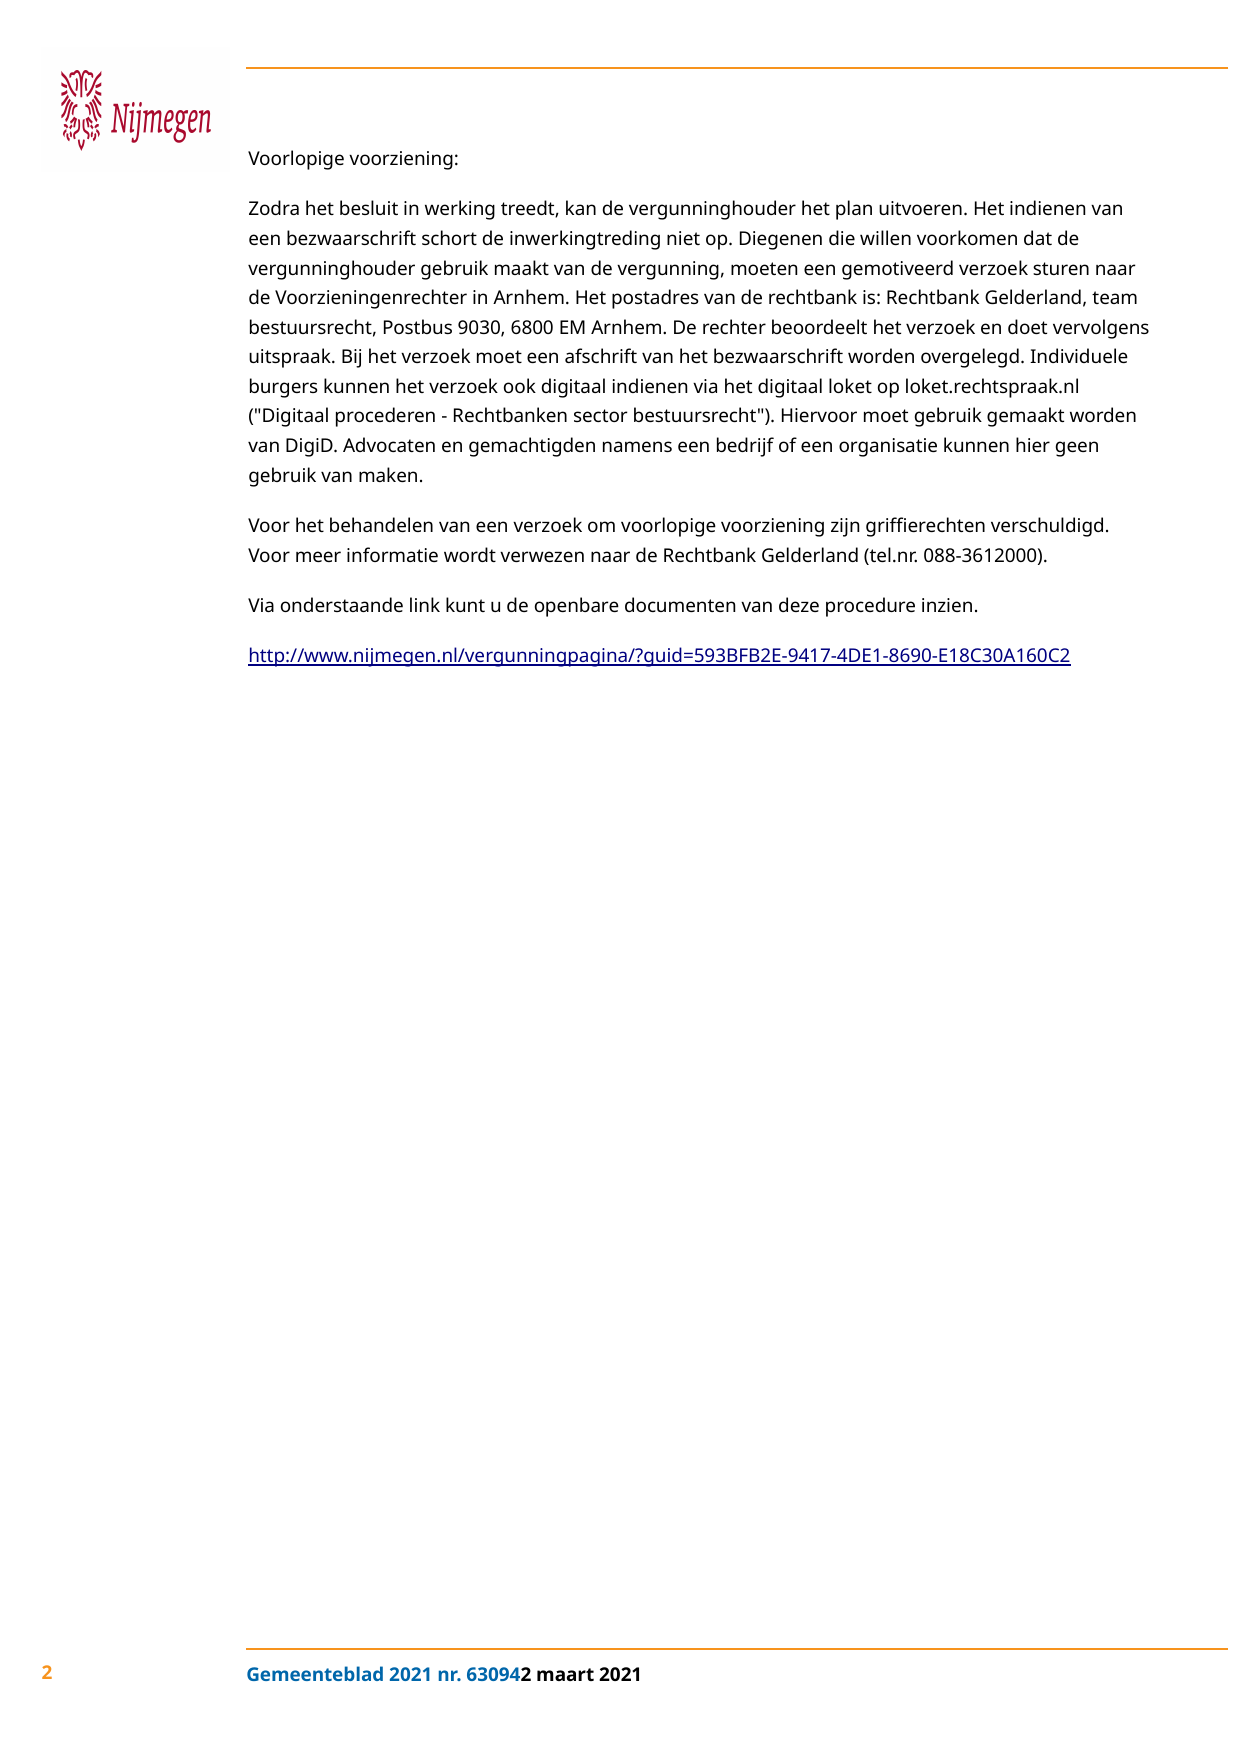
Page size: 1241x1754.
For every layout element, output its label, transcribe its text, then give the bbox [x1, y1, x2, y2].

text Via onderstaande link kunt u de openbare documenten van deze procedure inzien. [248, 592, 1152, 618]
text Voor het behandelen van een verzoek om voorlopige voorziening zijn griffierechten verschuldigd. Voor meer informatie wordt verwezen naar de Rechtbank Gelderland (tel.nr. 088-3612000). [248, 512, 1152, 568]
text http://www.nijmegen.nl/vergunningpagina/?guid=593BFB2E-9417-4DE1-8690-E18C30A160C2 [248, 643, 1152, 668]
picture [41, 47, 231, 172]
text Zodra het besluit in werking treedt, kan de vergunninghouder het plan uitvoeren. Het indienen van een bezwaarschrift schort de inwerkingtreding niet op. Diegenen die willen voorkomen dat de vergunninghouder gebruik maakt van de vergunning, moeten een gemotiveerd verzoek sturen naar de Voorzieningenrechter in Arnhem. Het postadres van de rechtbank is: Rechtbank Gelderland, team bestuursrecht, Postbus 9030, 6800 EM Arnhem. De rechter beoordeelt het verzoek en doet vervolgens uitspraak. Bij het verzoek moet een afschrift van het bezwaarschrift worden overgelegd. Individuele burgers kunnen het verzoek ook digitaal indienen via het digitaal loket op loket.rechtspraak.nl ("Digitaal procederen - Rechtbanken sector bestuursrecht"). Hiervoor moet gebruik gemaakt worden van DigiD. Advocaten en gemachtigden namens een bedrijf of een organisatie kunnen hier geen gebruik van maken. [248, 196, 1152, 488]
text Voorlopige voorziening: [248, 145, 1152, 171]
